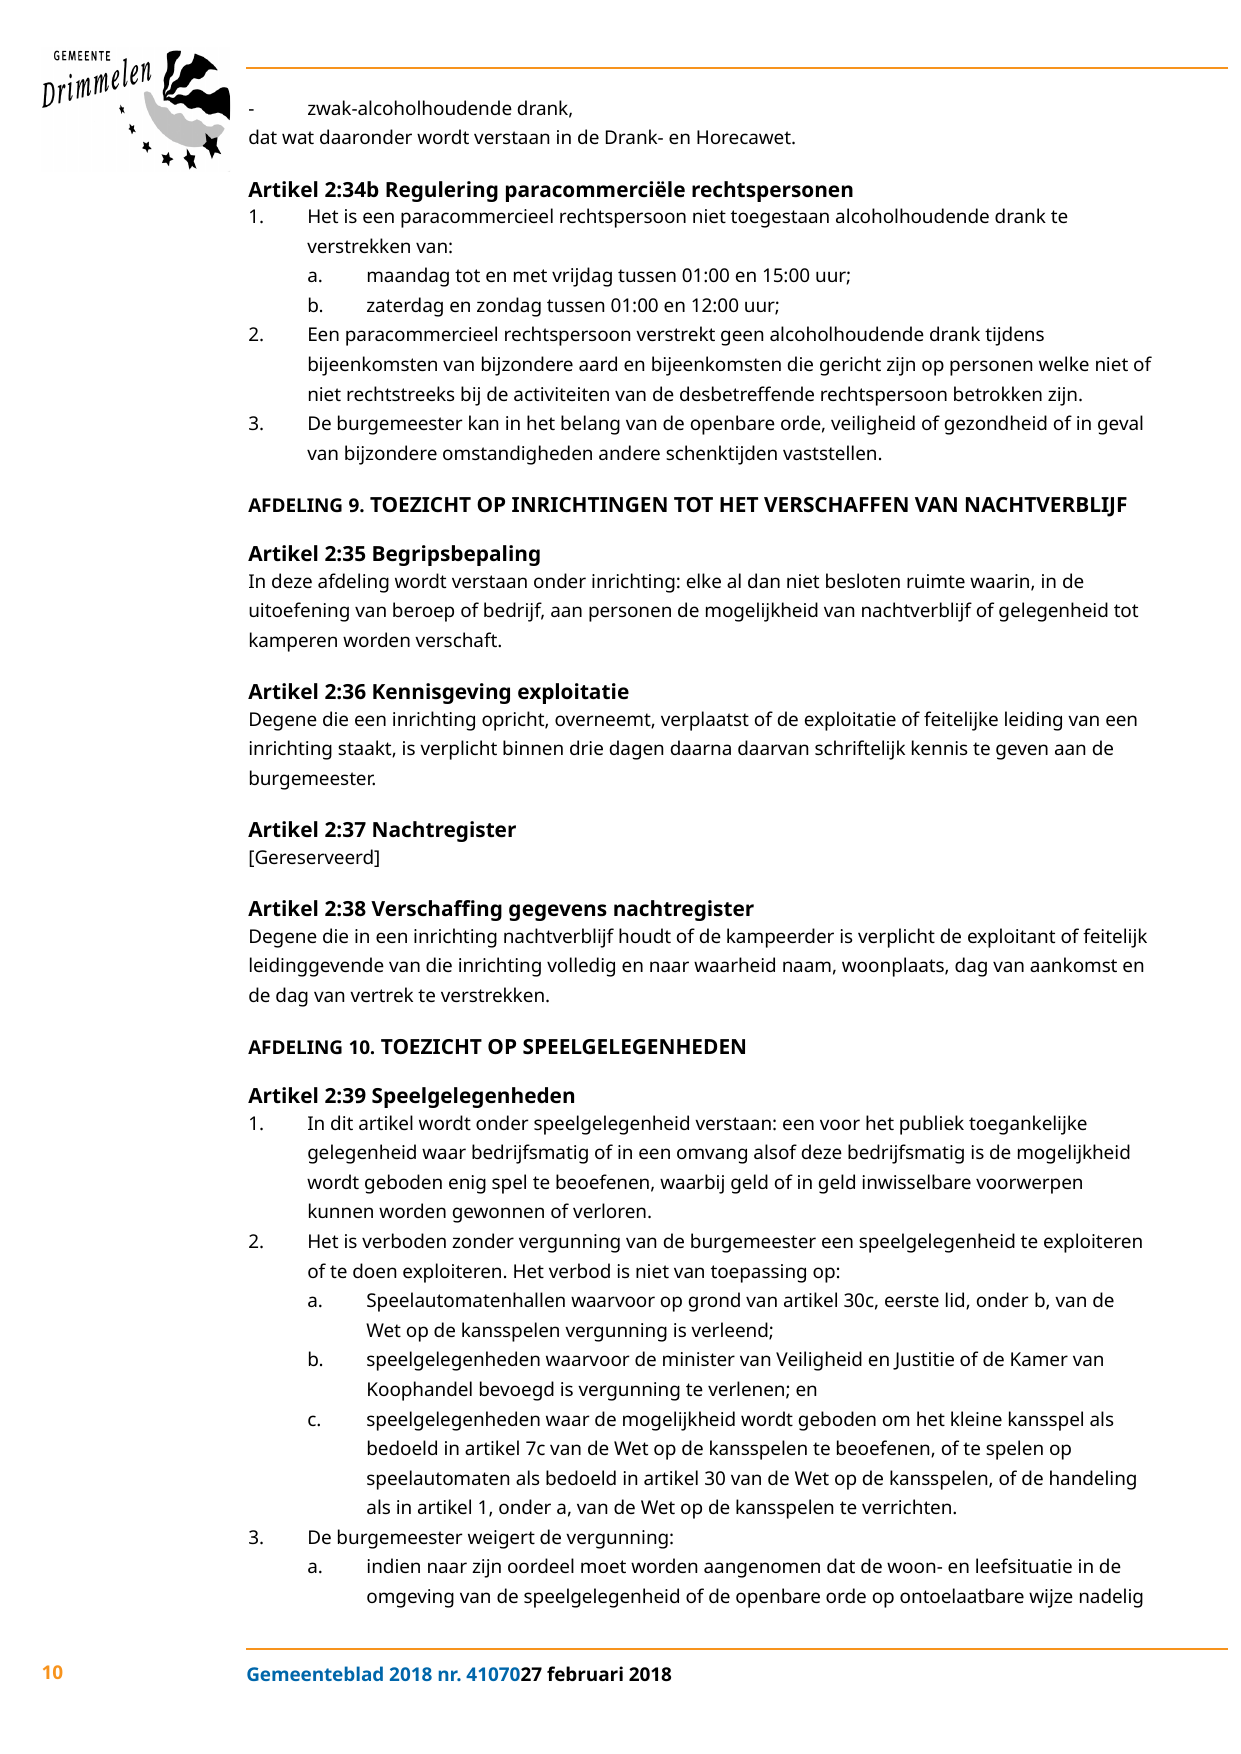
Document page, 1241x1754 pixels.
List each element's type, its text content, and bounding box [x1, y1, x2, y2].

text Artikel 2:34b Regulering paracommerciële rechtspersonen [248, 175, 1152, 203]
text AFDELING 10. TOEZICHT OP SPEELGELEGENHEDEN [248, 1032, 1152, 1061]
list Een paracommercieel rechtspersoon verstrekt geen alcoholhoudende drank tijdens bijeenkomsten van bijzondere aard en bijeenkomsten die gericht zijn op personen welke niet of niet rechtstreeks bij de activiteiten van de desbetreffende rechtspersoon betrokken zijn. [248, 322, 1152, 406]
list In dit artikel wordt onder speelgelegenheid verstaan: een voor het publiek toegankelijke gelegenheid waar bedrijfsmatig of in een omvang alsof deze bedrijfsmatig is de mogelijkheid wordt geboden enig spel te beoefenen, waarbij geld of in geld inwisselbare voorwerpen kunnen worden gewonnen of verloren. [248, 1110, 1152, 1224]
text Artikel 2:35 Begripsbepaling [248, 539, 1152, 568]
list zwak-alcoholhoudende drank, [248, 95, 1152, 121]
picture [41, 47, 231, 172]
list maandag tot en met vrijdag tussen 01:00 en 15:00 uur; [307, 262, 1152, 288]
list De burgemeester weigert de vergunning: [248, 1524, 1152, 1550]
text In deze afdeling wordt verstaan onder inrichting: elke al dan niet besloten ruimte waarin, in de uitoefening van beroep of bedrijf, aan personen de mogelijkheid van nachtverblijf of gelegenheid tot kamperen worden verschaft. [248, 568, 1152, 653]
list speelgelegenheden waarvoor de minister van Veiligheid en Justitie of de Kamer van Koophandel bevoegd is vergunning te verlenen; en [307, 1347, 1152, 1402]
list speelgelegenheden waar de mogelijkheid wordt geboden om het kleine kansspel als bedoeld in artikel 7c van de Wet op de kansspelen te beoefenen, of te spelen op speelautomaten als bedoeld in artikel 30 van de Wet op de kansspelen, of de handeling als in artikel 1, onder a, van de Wet op de kansspelen te verrichten. [307, 1406, 1152, 1520]
list Het is verboden zonder vergunning van de burgemeester een speelgelegenheid te exploiteren of te doen exploiteren. Het verbod is niet van toepassing op: [248, 1228, 1152, 1284]
text AFDELING 9. TOEZICHT OP INRICHTINGEN TOT HET VERSCHAFFEN VAN NACHTVERBLIJF [248, 490, 1152, 519]
text Degene die in een inrichting nachtverblijf houdt of de kampeerder is verplicht de exploitant of feitelijk leidinggevende van die inrichting volledig en naar waarheid naam, woonplaats, dag van aankomst en de dag van vertrek te verstrekken. [248, 923, 1152, 1008]
text Artikel 2:38 Verschaffing gegevens nachtregister [248, 894, 1152, 923]
list indien naar zijn oordeel moet worden aangenomen dat de woon- en leefsituatie in de omgeving van de speelgelegenheid of de openbare orde op ontoelaatbare wijze nadelig [307, 1554, 1152, 1609]
list De burgemeester kan in het belang van de openbare orde, veiligheid of gezondheid of in geval van bijzondere omstandigheden andere schenktijden vaststellen. [248, 410, 1152, 466]
text [Gereserveerd] [248, 844, 1152, 870]
text Artikel 2:39 Speelgelegenheden [248, 1082, 1152, 1110]
text dat wat daaronder wordt verstaan in de Drank- en Horecawet. [248, 124, 1152, 150]
text Degene die een inrichting opricht, overneemt, verplaatst of de exploitatie of feitelijke leiding van een inrichting staakt, is verplicht binnen drie dagen daarna daarvan schriftelijk kennis te geven aan de burgemeester. [248, 706, 1152, 791]
list zaterdag en zondag tussen 01:00 en 12:00 uur; [307, 292, 1152, 318]
list Speelautomatenhallen waarvoor op grond van artikel 30c, eerste lid, onder b, van de Wet op de kansspelen vergunning is verleend; [307, 1287, 1152, 1343]
list Het is een paracommercieel rechtspersoon niet toegestaan alcoholhoudende drank te verstrekken van: [248, 203, 1152, 258]
text Artikel 2:36 Kennisgeving exploitatie [248, 677, 1152, 706]
text Artikel 2:37 Nachtregister [248, 816, 1152, 844]
